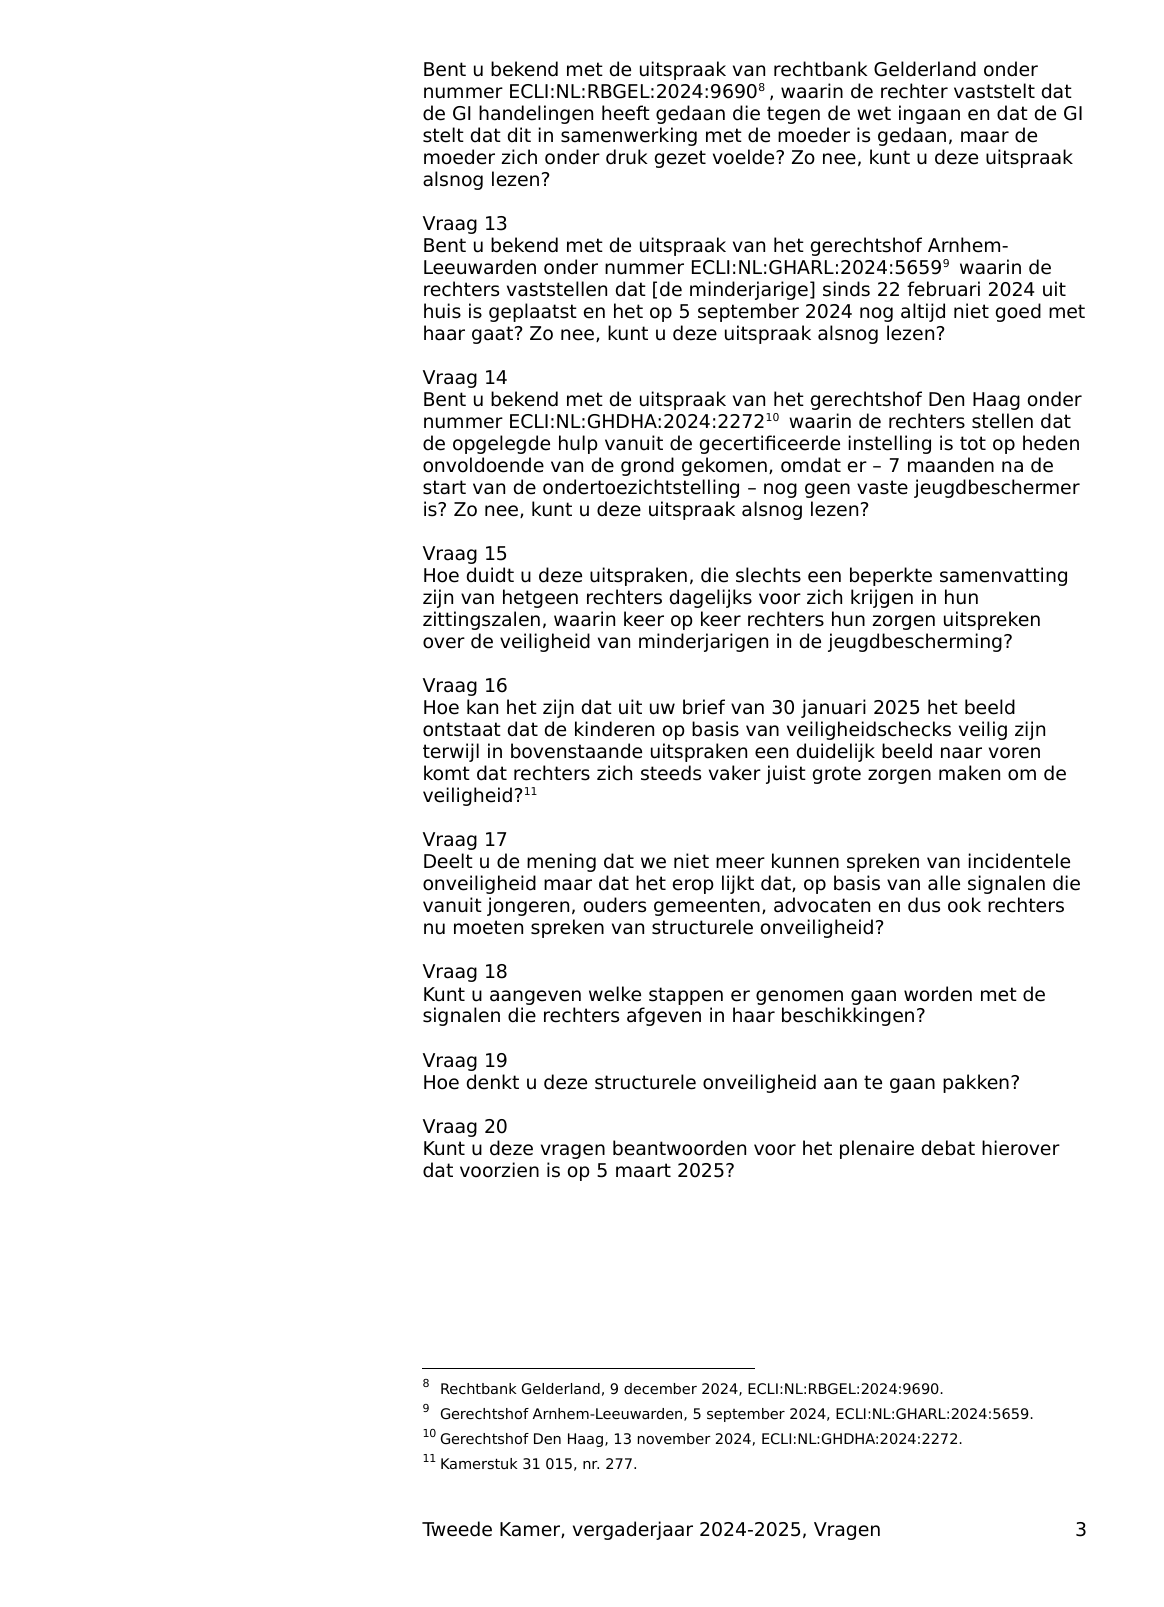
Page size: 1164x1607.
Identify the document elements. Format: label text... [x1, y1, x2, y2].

text Vraag 18 [422, 961, 1087, 983]
text Bent u bekend met de uitspraak van het gerechtshof Arnhem-Leeuwarden onder nummer ECLI:NL:GHARL:2024:5659 waarin de rechters vaststellen dat [de minderjarige] sinds 22 februari 2024 uit huis is geplaatst en het op 5 september 2024 nog altijd niet goed met haar gaat? Zo nee, kunt u deze uitspraak alsnog lezen? [422, 235, 1087, 345]
text Rechtbank Gelderland, 9 december 2024, ECLI:NL:RBGEL:2024:9690. [422, 1377, 1087, 1399]
text Kunt u deze vragen beantwoorden voor het plenaire debat hierover dat voorzien is op 5 maart 2025? [422, 1138, 1087, 1182]
text Hoe kan het zijn dat uit uw brief van 30 januari 2025 het beeld ontstaat dat de kinderen op basis van veiligheidschecks veilig zijn terwijl in bovenstaande uitspraken een duidelijk beeld naar voren komt dat rechters zich steeds vaker juist grote zorgen maken om de veiligheid? [422, 697, 1087, 807]
text Vraag 13 [422, 213, 1087, 235]
text Gerechtshof Den Haag, 13 november 2024, ECLI:NL:GHDHA:2024:2272. [422, 1427, 1087, 1449]
text Deelt u de mening dat we niet meer kunnen spreken van incidentele onveiligheid maar dat het erop lijkt dat, op basis van alle signalen die vanuit jongeren, ouders gemeenten, advocaten en dus ook rechters nu moeten spreken van structurele onveiligheid? [422, 851, 1087, 939]
text Vraag 14 [422, 367, 1087, 389]
text Vraag 17 [422, 829, 1087, 851]
text Kunt u aangeven welke stappen er genomen gaan worden met de signalen die rechters afgeven in haar beschikkingen? [422, 983, 1087, 1027]
text Vraag 19 [422, 1049, 1087, 1072]
text Vraag 15 [422, 543, 1087, 565]
text Gerechtshof Arnhem-Leeuwarden, 5 september 2024, ECLI:NL:GHARL:2024:5659. [422, 1402, 1087, 1424]
text Vraag 16 [422, 675, 1087, 697]
text Bent u bekend met de uitspraak van rechtbank Gelderland onder nummer ECLI:NL:RBGEL:2024:9690, waarin de rechter vaststelt dat de GI handelingen heeft gedaan die tegen de wet ingaan en dat de GI stelt dat dit in samenwerking met de moeder is gedaan, maar de moeder zich onder druk gezet voelde? Zo nee, kunt u deze uitspraak alsnog lezen? [422, 59, 1087, 191]
text Bent u bekend met de uitspraak van het gerechtshof Den Haag onder nummer ECLI:NL:GHDHA:2024:2272 waarin de rechters stellen dat de opgelegde hulp vanuit de gecertificeerde instelling is tot op heden onvoldoende van de grond gekomen, omdat er – 7 maanden na de start van de ondertoezichtstelling – nog geen vaste jeugdbeschermer is? Zo nee, kunt u deze uitspraak alsnog lezen? [422, 389, 1087, 521]
text Kamerstuk 31 015, nr. 277. [422, 1452, 1087, 1474]
text Hoe denkt u deze structurele onveiligheid aan te gaan pakken? [422, 1072, 1087, 1093]
text Vraag 20 [422, 1116, 1087, 1138]
text Hoe duidt u deze uitspraken, die slechts een beperkte samenvatting zijn van hetgeen rechters dagelijks voor zich krijgen in hun zittingszalen, waarin keer op keer rechters hun zorgen uitspreken over de veiligheid van minderjarigen in de jeugdbescherming? [422, 565, 1087, 653]
